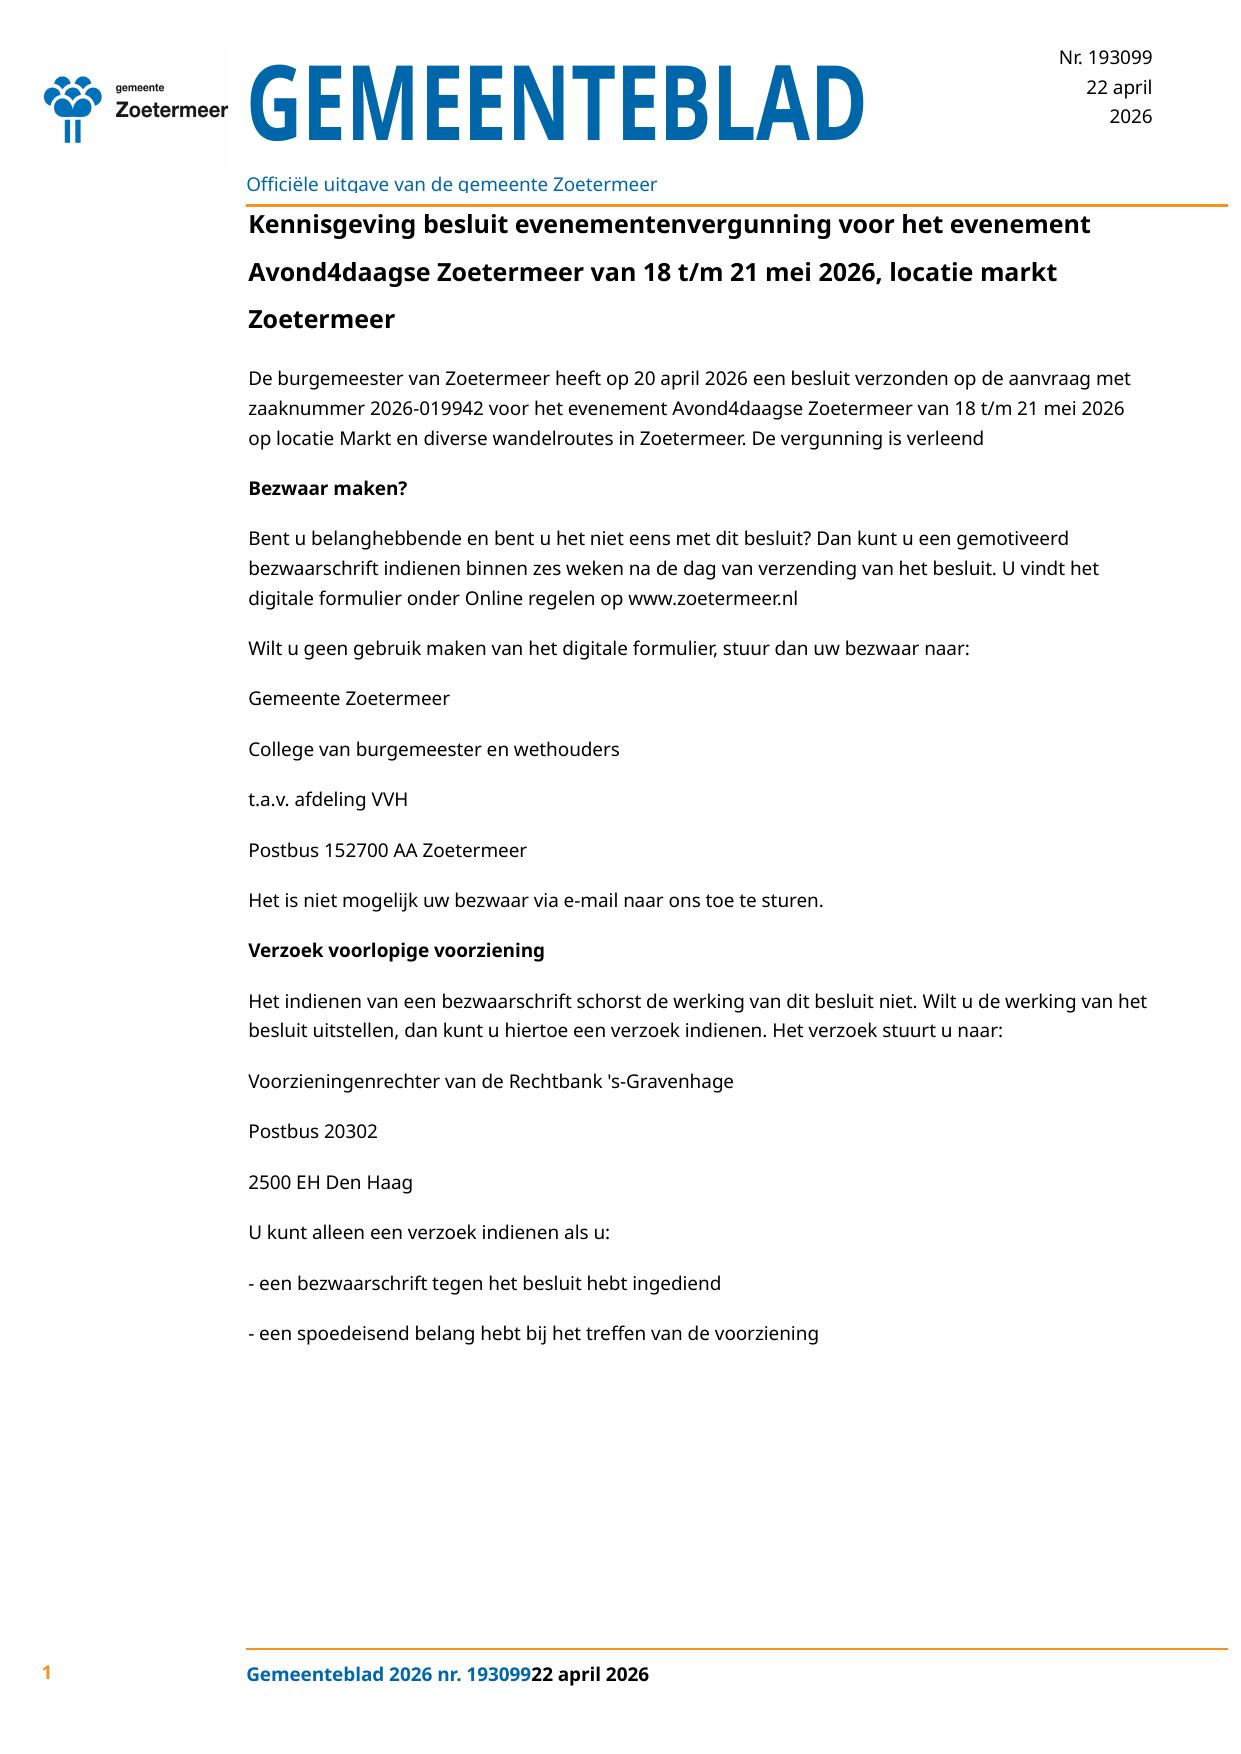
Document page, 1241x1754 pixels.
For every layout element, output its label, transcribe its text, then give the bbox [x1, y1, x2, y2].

picture [41, 47, 231, 172]
text Verzoek voorlopige voorziening [248, 938, 1152, 963]
text College van burgemeester en wethouders [248, 736, 1152, 762]
text Postbus 152700 AA Zoetermeer [248, 837, 1152, 862]
text U kunt alleen een verzoek indienen als u: [248, 1219, 1152, 1245]
text Voorzieningenrechter van de Rechtbank 's-Gravenhage [248, 1068, 1152, 1094]
text Wilt u geen gebruik maken van het digitale formulier, stuur dan uw bezwaar naar: [248, 635, 1152, 661]
text De burgemeester van Zoetermeer heeft op 20 april 2026 een besluit verzonden op de aanvraag met zaaknummer 2026-019942 voor het evenement Avond4daagse Zoetermeer van 18 t/m 21 mei 2026 op locatie Markt en diverse wandelroutes in Zoetermeer. De vergunning is verleend [248, 366, 1152, 450]
text Bezwaar maken? [248, 475, 1152, 501]
text 2500 EH Den Haag [248, 1169, 1152, 1194]
text - een spoedeisend belang hebt bij het treffen van de voorziening [248, 1320, 1152, 1346]
text Bent u belanghebbende en bent u het niet eens met dit besluit? Dan kunt u een gemotiveerd bezwaarschrift indienen binnen zes weken na de dag van verzending van het besluit. U vindt het digitale formulier onder Online regelen op www.zoetermeer.nl [248, 526, 1152, 610]
text Het indienen van een bezwaarschrift schorst de werking van dit besluit niet. Wilt u de werking van het besluit uitstellen, dan kunt u hiertoe een verzoek indienen. Het verzoek stuurt u naar: [248, 988, 1152, 1043]
text - een bezwaarschrift tegen het besluit hebt ingediend [248, 1270, 1152, 1295]
text Gemeente Zoetermeer [248, 686, 1152, 711]
text Postbus 20302 [248, 1118, 1152, 1144]
text Kennisgeving besluit evenementenvergunning voor het evenement Avond4daagse Zoetermeer van 18 t/m 21 mei 2026, locatie markt Zoetermeer [248, 207, 1152, 336]
text Het is niet mogelijk uw bezwaar via e-mail naar ons toe te sturen. [248, 887, 1152, 913]
text t.a.v. afdeling VVH [248, 786, 1152, 812]
